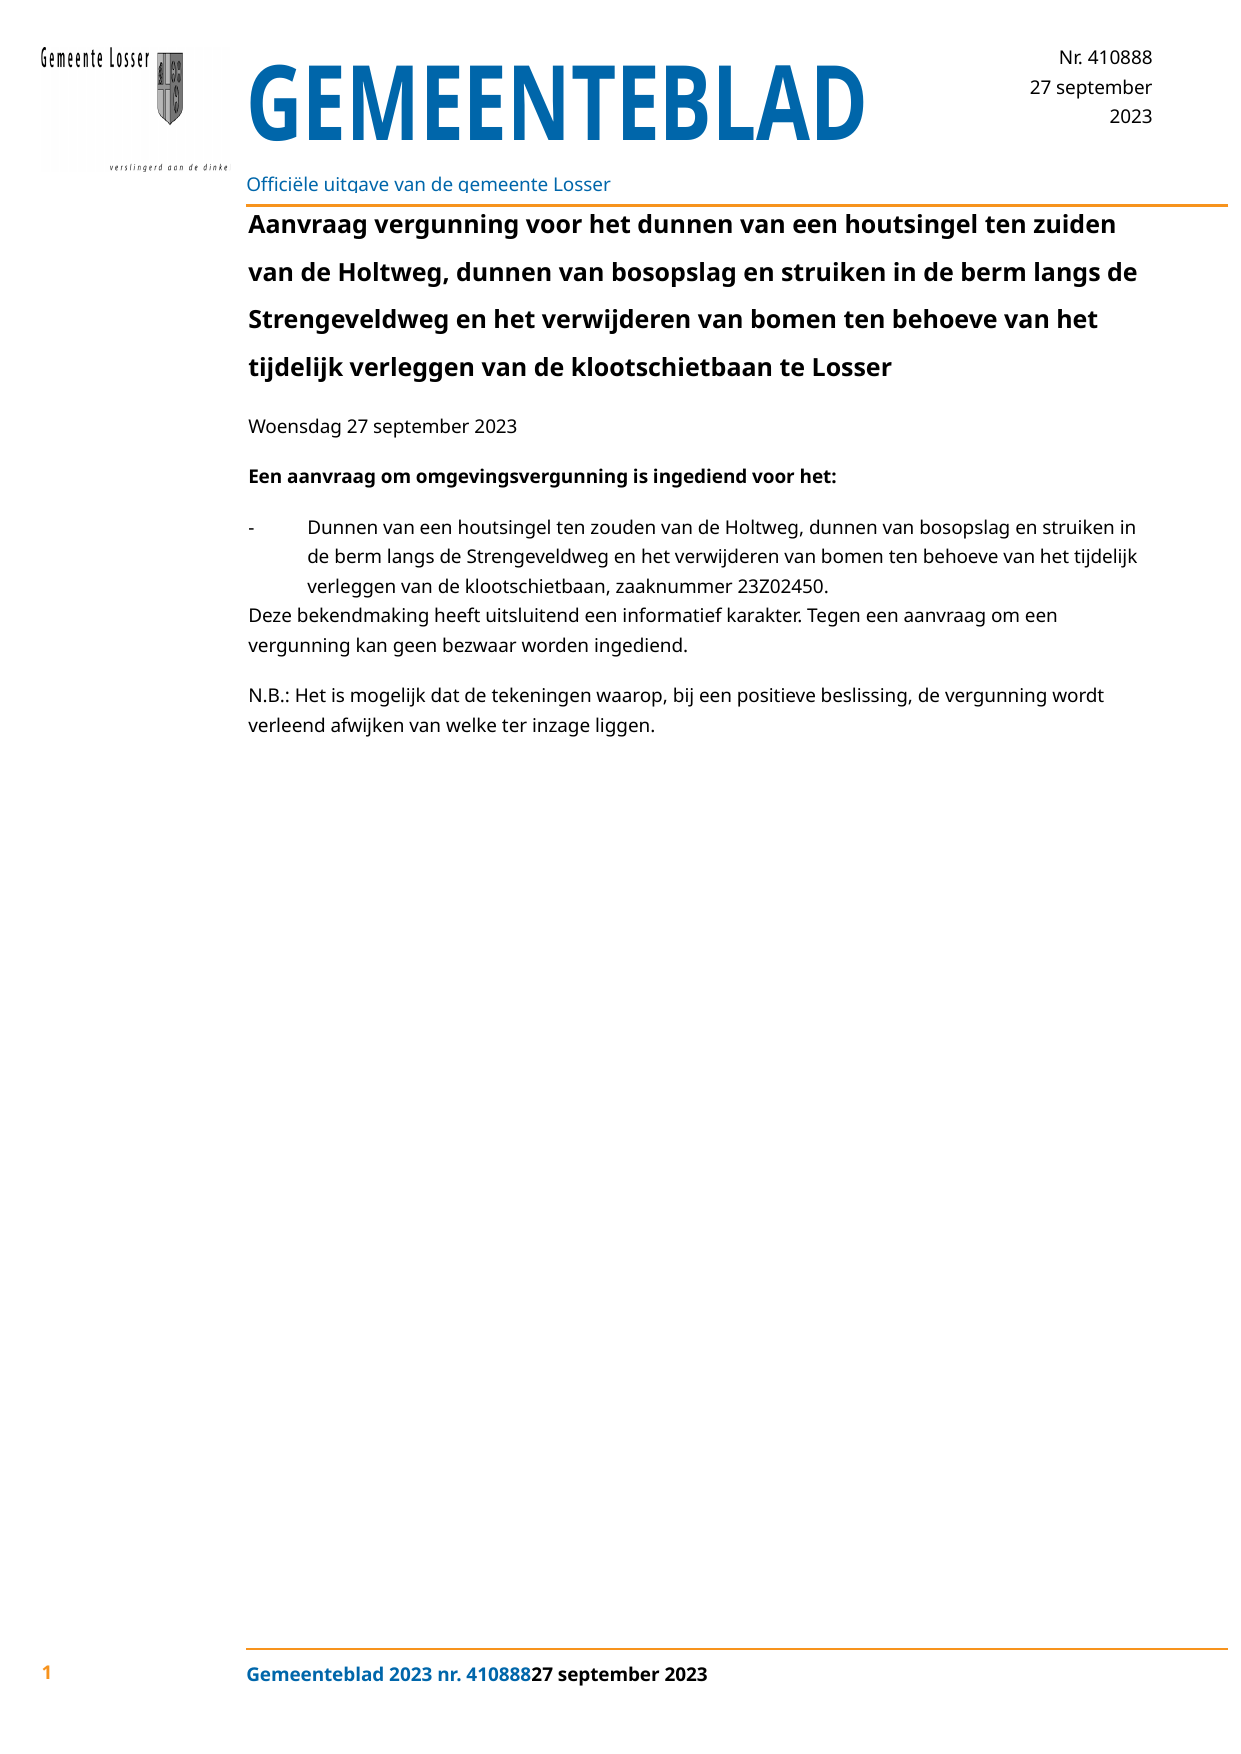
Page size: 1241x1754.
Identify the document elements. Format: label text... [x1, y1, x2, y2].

text Woensdag 27 september 2023 [248, 413, 1152, 439]
list Dunnen van een houtsingel ten zouden van de Holtweg, dunnen van bosopslag en struiken in de berm langs de Strengeveldweg en het verwijderen van bomen ten behoeve van het tijdelijk verleggen van de klootschietbaan, zaaknummer 23Z02450. [248, 514, 1152, 599]
text Aanvraag vergunning voor het dunnen van een houtsingel ten zuiden van de Holtweg, dunnen van bosopslag en struiken in de berm langs de Strengeveldweg en het verwijderen van bomen ten behoeve van het tijdelijk verleggen van de klootschietbaan te Losser [248, 207, 1152, 384]
text N.B.: Het is mogelijk dat de tekeningen waarop, bij een positieve beslissing, de vergunning wordt verleend afwijken van welke ter inzage liggen. [248, 683, 1152, 738]
picture [41, 47, 231, 172]
text Deze bekendmaking heeft uitsluitend een informatief karakter. Tegen een aanvraag om een vergunning kan geen bezwaar worden ingediend. [248, 603, 1152, 658]
text Een aanvraag om omgevingsvergunning is ingediend voor het: [248, 463, 1152, 489]
